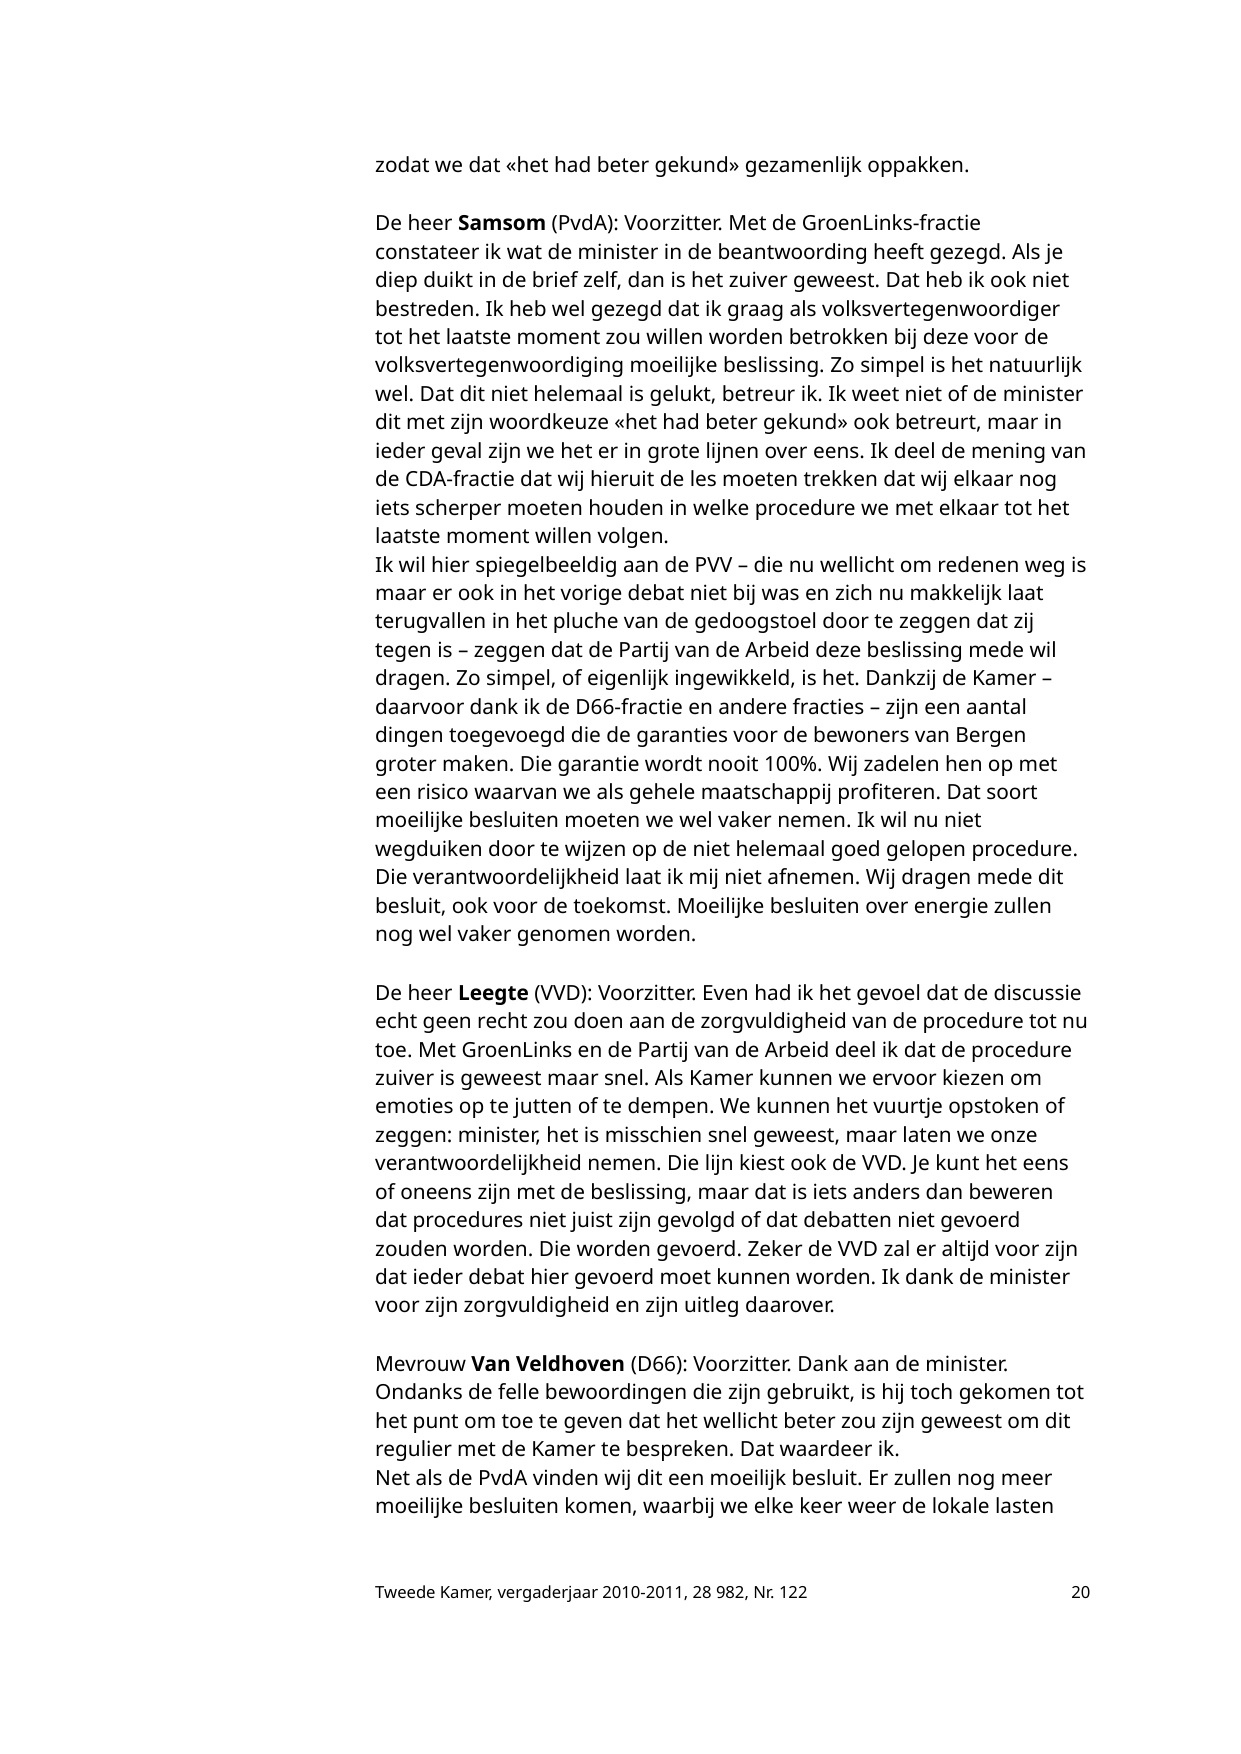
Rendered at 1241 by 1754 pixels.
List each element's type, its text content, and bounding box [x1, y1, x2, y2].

text De heer Leegte (VVD): Voorzitter. Even had ik het gevoel dat de discussie echt geen recht zou doen aan de zorgvuldigheid van de procedure tot nu toe. Met GroenLinks en de Partij van de Arbeid deel ik dat de procedure zuiver is geweest maar snel. Als Kamer kunnen we ervoor kiezen om emoties op te jutten of te dempen. We kunnen het vuurtje opstoken of zeggen: minister, het is misschien snel geweest, maar laten we onze verantwoordelijkheid nemen. Die lijn kiest ook de VVD. Je kunt het eens of oneens zijn met de beslissing, maar dat is iets anders dan beweren dat procedures niet juist zijn gevolgd of dat debatten niet gevoerd zouden worden. Die worden gevoerd. Zeker de VVD zal er altijd voor zijn dat ieder debat hier gevoerd moet kunnen worden. Ik dank de minister voor zijn zorgvuldigheid en zijn uitleg daarover. [375, 978, 1090, 1319]
text Mevrouw Van Veldhoven (D66): Voorzitter. Dank aan de minister. Ondanks de felle bewoordingen die zijn gebruikt, is hij toch gekomen tot het punt om toe te geven dat het wellicht beter zou zijn geweest om dit regulier met de Kamer te bespreken. Dat waardeer ik. [375, 1349, 1090, 1463]
text zodat we dat «het had beter gekund» gezamenlijk oppakken. [375, 150, 1090, 178]
text Ik wil hier spiegelbeeldig aan de PVV – die nu wellicht om redenen weg is maar er ook in het vorige debat niet bij was en zich nu makkelijk laat terugvallen in het pluche van de gedoogstoel door te zeggen dat zij tegen is – zeggen dat de Partij van de Arbeid deze beslissing mede wil dragen. Zo simpel, of eigenlijk ingewikkeld, is het. Dankzij de Kamer – daarvoor dank ik de D66-fractie en andere fracties – zijn een aantal dingen toegevoegd die de garanties voor de bewoners van Bergen groter maken. Die garantie wordt nooit 100%. Wij zadelen hen op met een risico waarvan we als gehele maatschappij profiteren. Dat soort moeilijke besluiten moeten we wel vaker nemen. Ik wil nu niet wegduiken door te wijzen op de niet helemaal goed gelopen procedure. Die verantwoordelijkheid laat ik mij niet afnemen. Wij dragen mede dit besluit, ook voor de toekomst. Moeilijke besluiten over energie zullen nog wel vaker genomen worden. [375, 550, 1090, 948]
text Net als de PvdA vinden wij dit een moeilijk besluit. Er zullen nog meer moeilijke besluiten komen, waarbij we elke keer weer de lokale lasten [375, 1463, 1090, 1520]
text De heer Samsom (PvdA): Voorzitter. Met de GroenLinks-fractie constateer ik wat de minister in de beantwoording heeft gezegd. Als je diep duikt in de brief zelf, dan is het zuiver geweest. Dat heb ik ook niet bestreden. Ik heb wel gezegd dat ik graag als volksvertegenwoordiger tot het laatste moment zou willen worden betrokken bij deze voor de volksvertegenwoordiging moeilijke beslissing. Zo simpel is het natuurlijk wel. Dat dit niet helemaal is gelukt, betreur ik. Ik weet niet of de minister dit met zijn woordkeuze «het had beter gekund» ook betreurt, maar in ieder geval zijn we het er in grote lijnen over eens. Ik deel de mening van de CDA-fractie dat wij hieruit de les moeten trekken dat wij elkaar nog iets scherper moeten houden in welke procedure we met elkaar tot het laatste moment willen volgen. [375, 208, 1090, 550]
